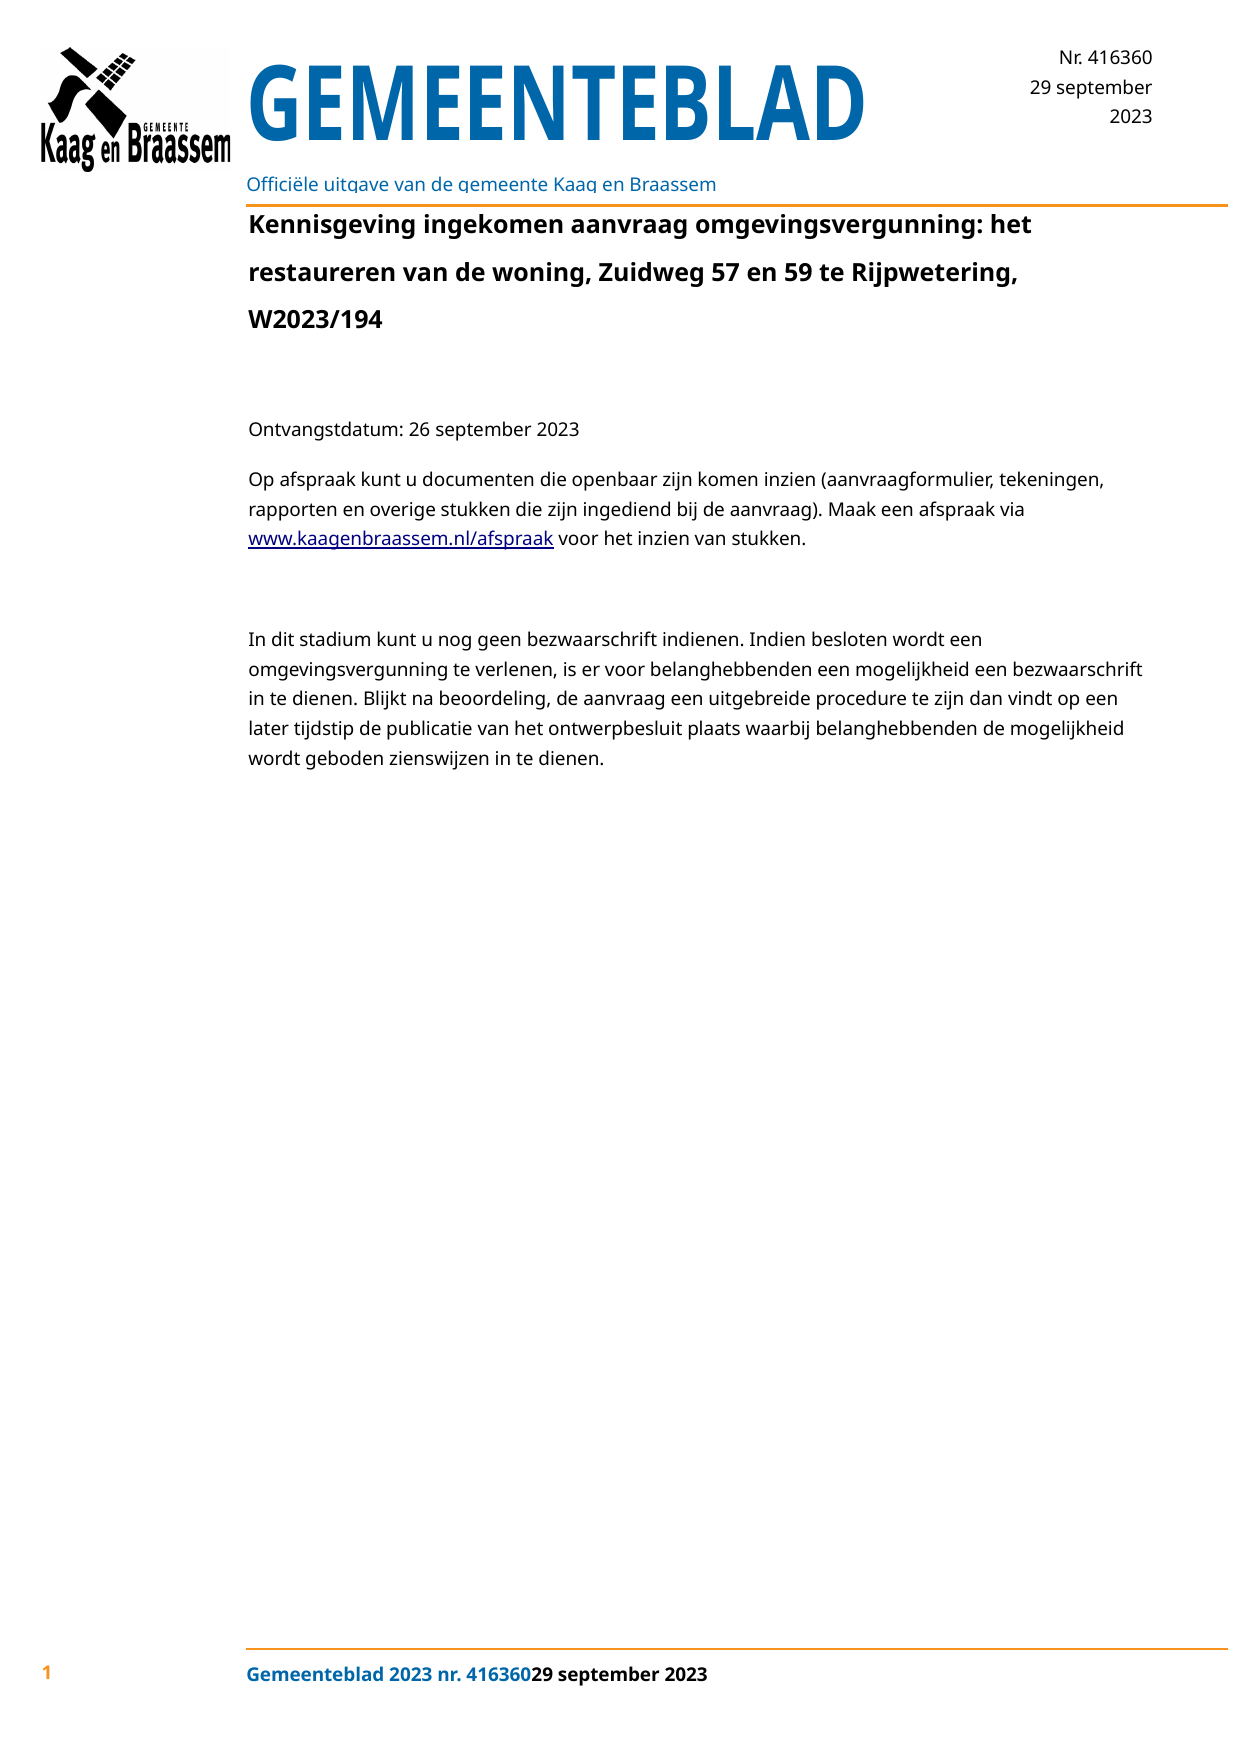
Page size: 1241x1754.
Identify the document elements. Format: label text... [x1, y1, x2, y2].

text Op afspraak kunt u documenten die openbaar zijn komen inzien (aanvraagformulier, tekeningen, rapporten en overige stukken die zijn ingediend bij de aanvraag). Maak een afspraak via www.kaagenbraassem.nl/afspraak voor het inzien van stukken. [248, 466, 1152, 551]
text In dit stadium kunt u nog geen bezwaarschrift indienen. Indien besloten wordt een omgevingsvergunning te verlenen, is er voor belanghebbenden een mogelijkheid een bezwaarschrift in te dienen. Blijkt na beoordeling, de aanvraag een uitgebreide procedure te zijn dan vindt op een later tijdstip de publicatie van het ontwerpbesluit plaats waarbij belanghebbenden de mogelijkheid wordt geboden zienswijzen in te dienen. [248, 626, 1152, 770]
picture [41, 47, 231, 172]
text Ontvangstdatum: 26 september 2023 [248, 416, 1152, 442]
text Kennisgeving ingekomen aanvraag omgevingsvergunning: het restaureren van de woning, Zuidweg 57 en 59 te Rijpwetering, W2023/194 [248, 207, 1152, 336]
